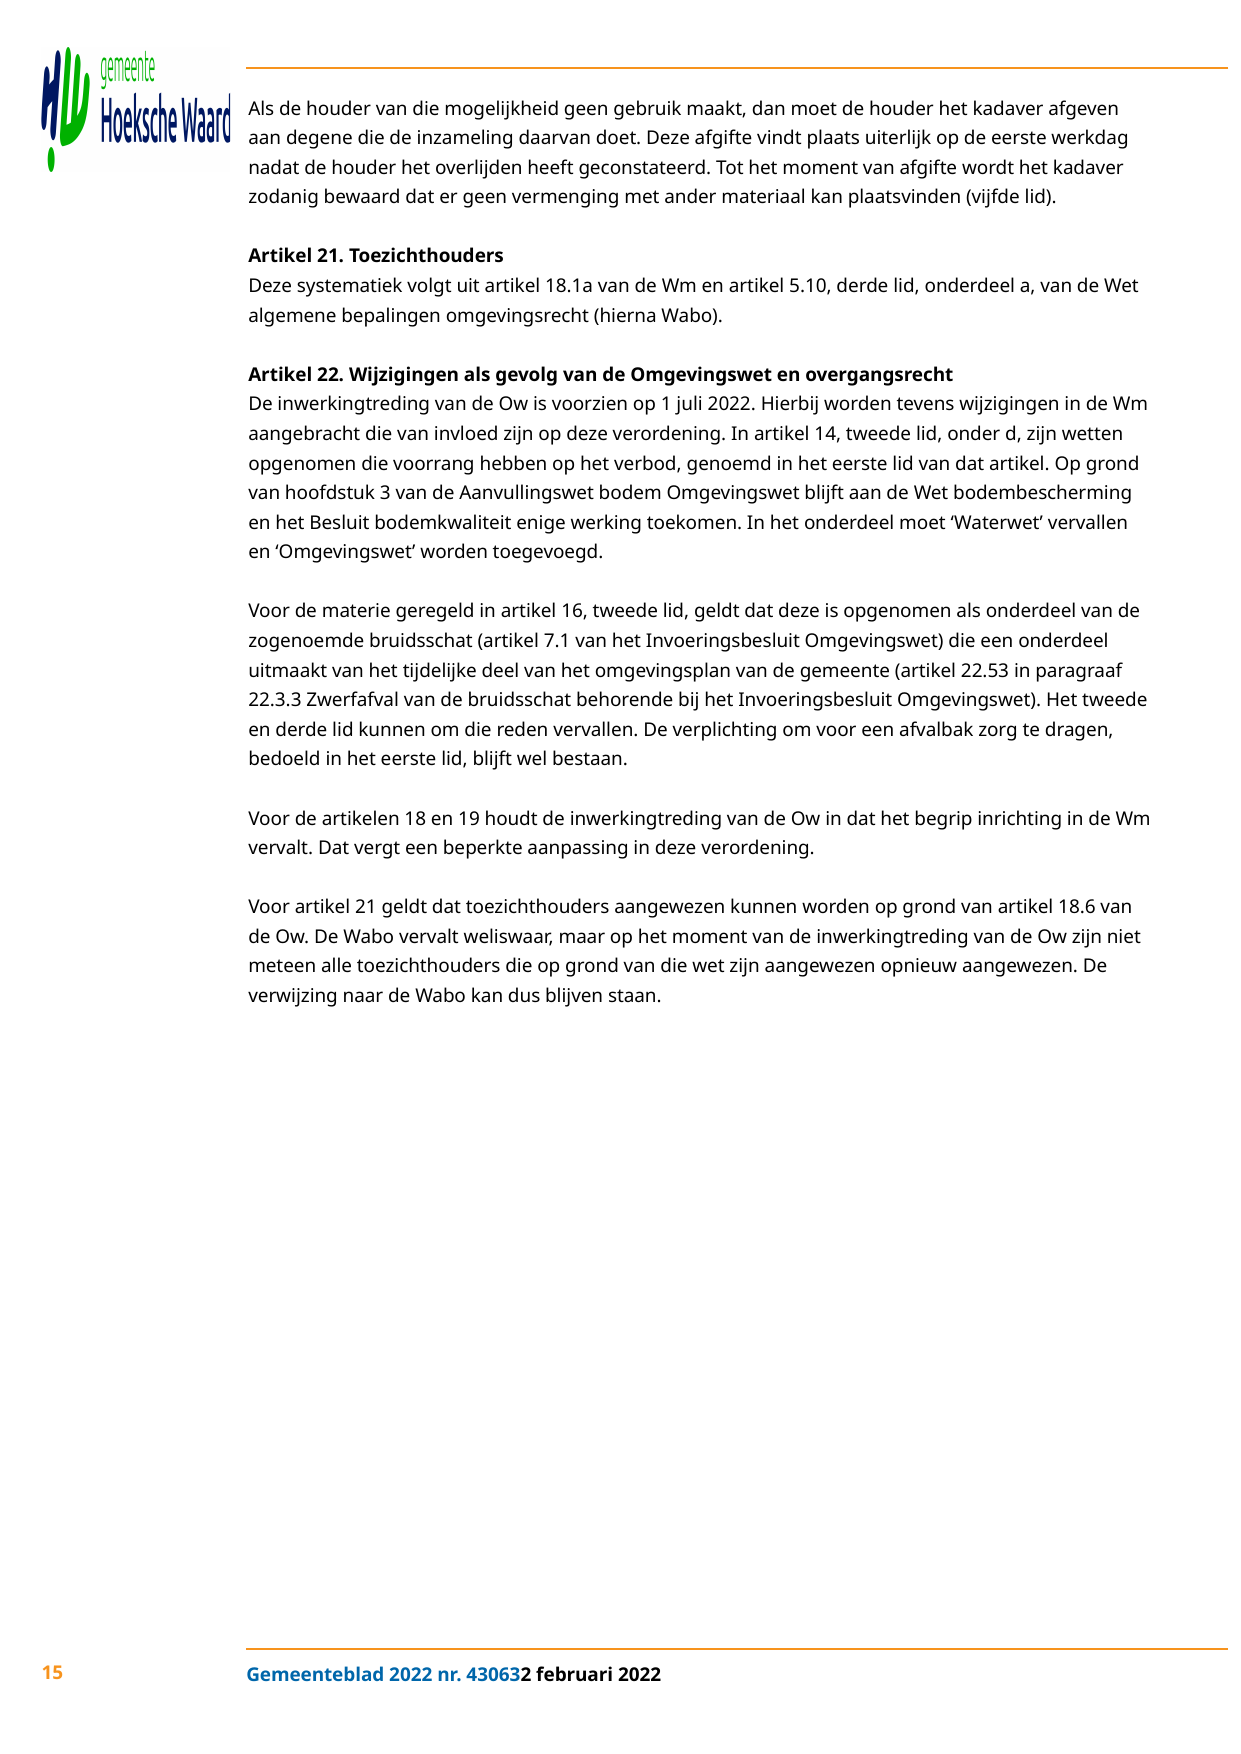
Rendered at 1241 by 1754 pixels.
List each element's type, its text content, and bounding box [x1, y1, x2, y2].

text Voor de materie geregeld in artikel 16, tweede lid, geldt dat deze is opgenomen als onderdeel van de zogenoemde bruidsschat (artikel 7.1 van het Invoeringsbesluit Omgevingswet) die een onderdeel uitmaakt van het tijdelijke deel van het omgevingsplan van de gemeente (artikel 22.53 in paragraaf 22.3.3 Zwerfafval van de bruidsschat behorende bij het Invoeringsbesluit Omgevingswet). Het tweede en derde lid kunnen om die reden vervallen. De verplichting om voor een afvalbak zorg te dragen, bedoeld in het eerste lid, blijft wel bestaan. [248, 598, 1152, 771]
text Voor de artikelen 18 en 19 houdt de inwerkingtreding van de Ow in dat het begrip inrichting in de Wm vervalt. Dat vergt een beperkte aanpassing in deze verordening. [248, 805, 1152, 860]
text Artikel 21. Toezichthouders [248, 243, 1152, 268]
text Als de houder van die mogelijkheid geen gebruik maakt, dan moet de houder het kadaver afgeven aan degene die de inzameling daarvan doet. Deze afgifte vindt plaats uiterlijk op de eerste werkdag nadat de houder het overlijden heeft geconstateerd. Tot het moment van afgifte wordt het kadaver zodanig bewaard dat er geen vermenging met ander materiaal kan plaatsvinden (vijfde lid). [248, 95, 1152, 209]
text Deze systematiek volgt uit artikel 18.1a van de Wm en artikel 5.10, derde lid, onderdeel a, van de Wet algemene bepalingen omgevingsrecht (hierna Wabo). [248, 272, 1152, 328]
text Voor artikel 21 geldt dat toezichthouders aangewezen kunnen worden op grond van artikel 18.6 van de Ow. De Wabo vervalt weliswaar, maar op het moment van de inwerkingtreding van de Ow zijn niet meteen alle toezichthouders die op grond van die wet zijn aangewezen opnieuw aangewezen. De verwijzing naar de Wabo kan dus blijven staan. [248, 893, 1152, 1008]
picture [41, 47, 231, 172]
text De inwerkingtreding van de Ow is voorzien op 1 juli 2022. Hierbij worden tevens wijzigingen in de Wm aangebracht die van invloed zijn op deze verordening. In artikel 14, tweede lid, onder d, zijn wetten opgenomen die voorrang hebben op het verbod, genoemd in het eerste lid van dat artikel. Op grond van hoofdstuk 3 van de Aanvullingswet bodem Omgevingswet blijft aan de Wet bodembescherming en het Besluit bodemkwaliteit enige werking toekomen. In het onderdeel moet ‘Waterwet’ vervallen en ‘Omgevingswet’ worden toegevoegd. [248, 391, 1152, 564]
text Artikel 22. Wijzigingen als gevolg van de Omgevingswet en overgangsrecht [248, 361, 1152, 387]
